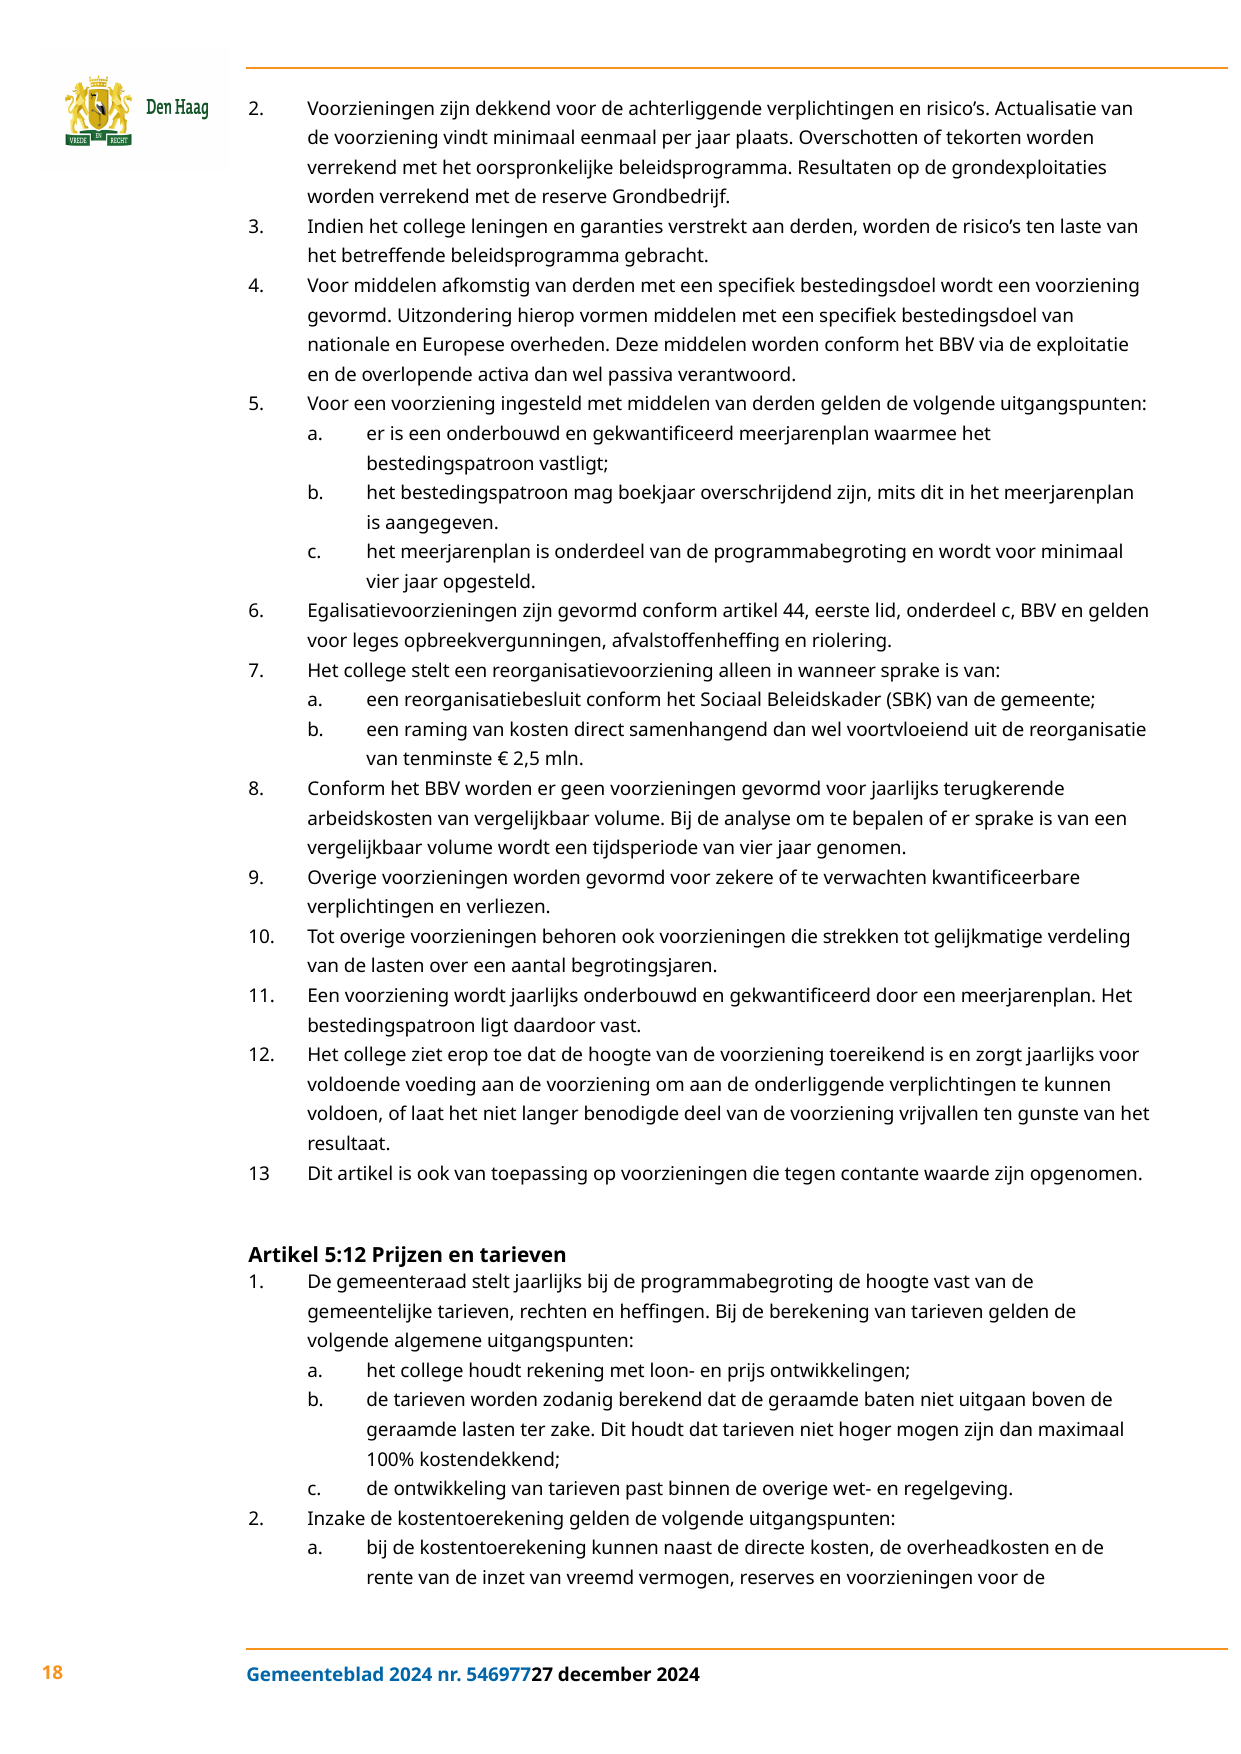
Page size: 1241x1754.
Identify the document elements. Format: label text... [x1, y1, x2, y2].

list Dit artikel is ook van toepassing op voorzieningen die tegen contante waarde zijn opgenomen. [248, 1160, 1152, 1186]
picture [41, 47, 231, 172]
text Artikel 5:12 Prijzen en tarieven [248, 1240, 1152, 1268]
list Voor een voorziening ingesteld met middelen van derden gelden de volgende uitgangspunten: [248, 391, 1152, 416]
list Conform het BBV worden er geen voorzieningen gevormd voor jaarlijks terugkerende arbeidskosten van vergelijkbaar volume. Bij de analyse om te bepalen of er sprake is van een vergelijkbaar volume wordt een tijdsperiode van vier jaar genomen. [248, 775, 1152, 860]
list Een voorziening wordt jaarlijks onderbouwd en gekwantificeerd door een meerjarenplan. Het bestedingspatroon ligt daardoor vast. [248, 982, 1152, 1038]
list een raming van kosten direct samenhangend dan wel voortvloeiend uit de reorganisatie van tenminste € 2,5 mln. [307, 716, 1152, 771]
list Overige voorzieningen worden gevormd voor zekere of te verwachten kwantificeerbare verplichtingen en verliezen. [248, 864, 1152, 919]
list Het college stelt een reorganisatievoorziening alleen in wanneer sprake is van: [248, 657, 1152, 683]
list De gemeenteraad stelt jaarlijks bij de programmabegroting de hoogte vast van de gemeentelijke tarieven, rechten en heffingen. Bij de berekening van tarieven gelden de volgende algemene uitgangspunten: [248, 1268, 1152, 1353]
list Indien het college leningen en garanties verstrekt aan derden, worden de risico’s ten laste van het betreffende beleidsprogramma gebracht. [248, 213, 1152, 268]
list Voor middelen afkomstig van derden met een specifiek bestedingsdoel wordt een voorziening gevormd. Uitzondering hierop vormen middelen met een specifiek bestedingsdoel van nationale en Europese overheden. Deze middelen worden conform het BBV via de exploitatie en de overlopende activa dan wel passiva verantwoord. [248, 272, 1152, 387]
list de tarieven worden zodanig berekend dat de geraamde baten niet uitgaan boven de geraamde lasten ter zake. Dit houdt dat tarieven niet hoger mogen zijn dan maximaal 100% kostendekkend; [307, 1387, 1152, 1471]
list Het college ziet erop toe dat de hoogte van de voorziening toereikend is en zorgt jaarlijks voor voldoende voeding aan de voorziening om aan de onderliggende verplichtingen te kunnen voldoen, of laat het niet langer benodigde deel van de voorziening vrijvallen ten gunste van het resultaat. [248, 1041, 1152, 1156]
list er is een onderbouwd en gekwantificeerd meerjarenplan waarmee het bestedingspatroon vastligt; [307, 420, 1152, 476]
list het bestedingspatroon mag boekjaar overschrijdend zijn, mits dit in het meerjarenplan is aangegeven. [307, 479, 1152, 535]
list Inzake de kostentoerekening gelden de volgende uitgangspunten: [248, 1505, 1152, 1531]
list de ontwikkeling van tarieven past binnen de overige wet- en regelgeving. [307, 1475, 1152, 1501]
list bij de kostentoerekening kunnen naast de directe kosten, de overheadkosten en de rente van de inzet van vreemd vermogen, reserves en voorzieningen voor de [307, 1534, 1152, 1590]
list het meerjarenplan is onderdeel van de programmabegroting en wordt voor minimaal vier jaar opgesteld. [307, 538, 1152, 594]
list Tot overige voorzieningen behoren ook voorzieningen die strekken tot gelijkmatige verdeling van de lasten over een aantal begrotingsjaren. [248, 923, 1152, 978]
list Egalisatievoorzieningen zijn gevormd conform artikel 44, eerste lid, onderdeel c, BBV en gelden voor leges opbreekvergunningen, afvalstoffenheffing en riolering. [248, 598, 1152, 653]
list het college houdt rekening met loon- en prijs ontwikkelingen; [307, 1357, 1152, 1383]
list Voorzieningen zijn dekkend voor de achterliggende verplichtingen en risico’s. Actualisatie van de voorziening vindt minimaal eenmaal per jaar plaats. Overschotten of tekorten worden verrekend met het oorspronkelijke beleidsprogramma. Resultaten op de grondexploitaties worden verrekend met de reserve Grondbedrijf. [248, 95, 1152, 209]
list een reorganisatiebesluit conform het Sociaal Beleidskader (SBK) van de gemeente; [307, 686, 1152, 712]
